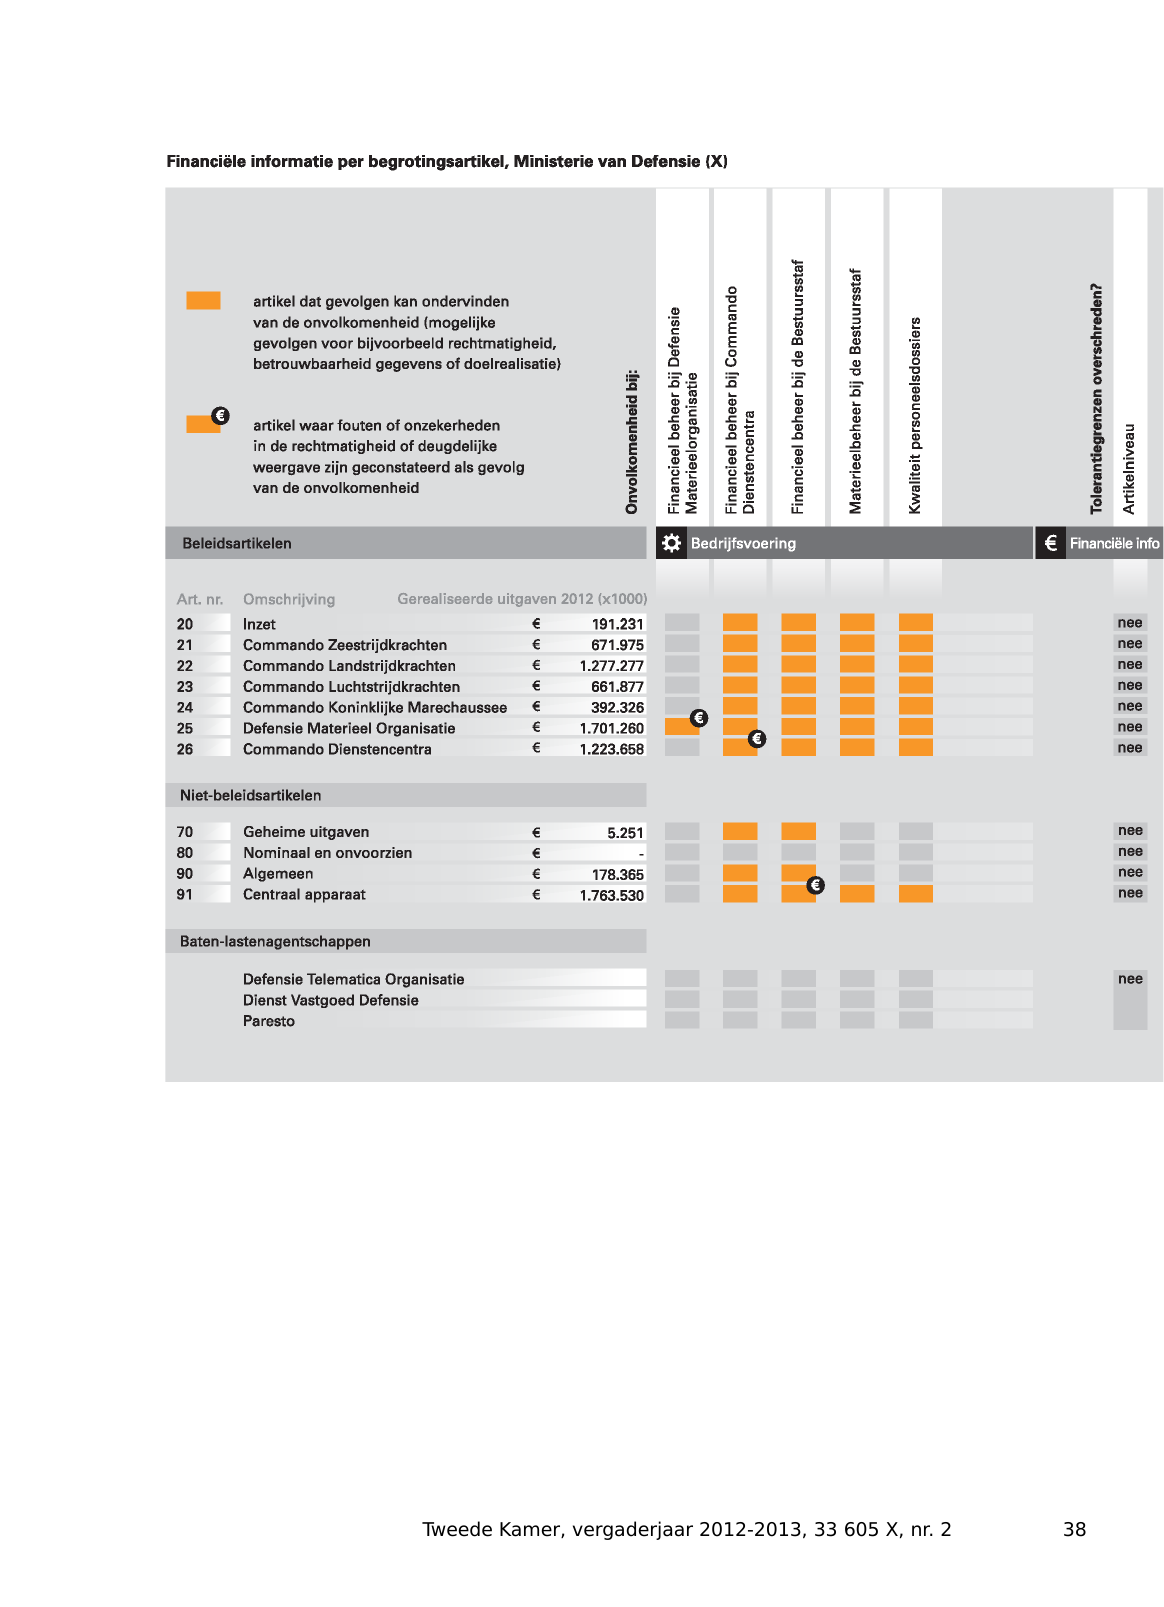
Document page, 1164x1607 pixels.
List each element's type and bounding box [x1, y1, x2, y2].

picture [165, 155, 1164, 1082]
